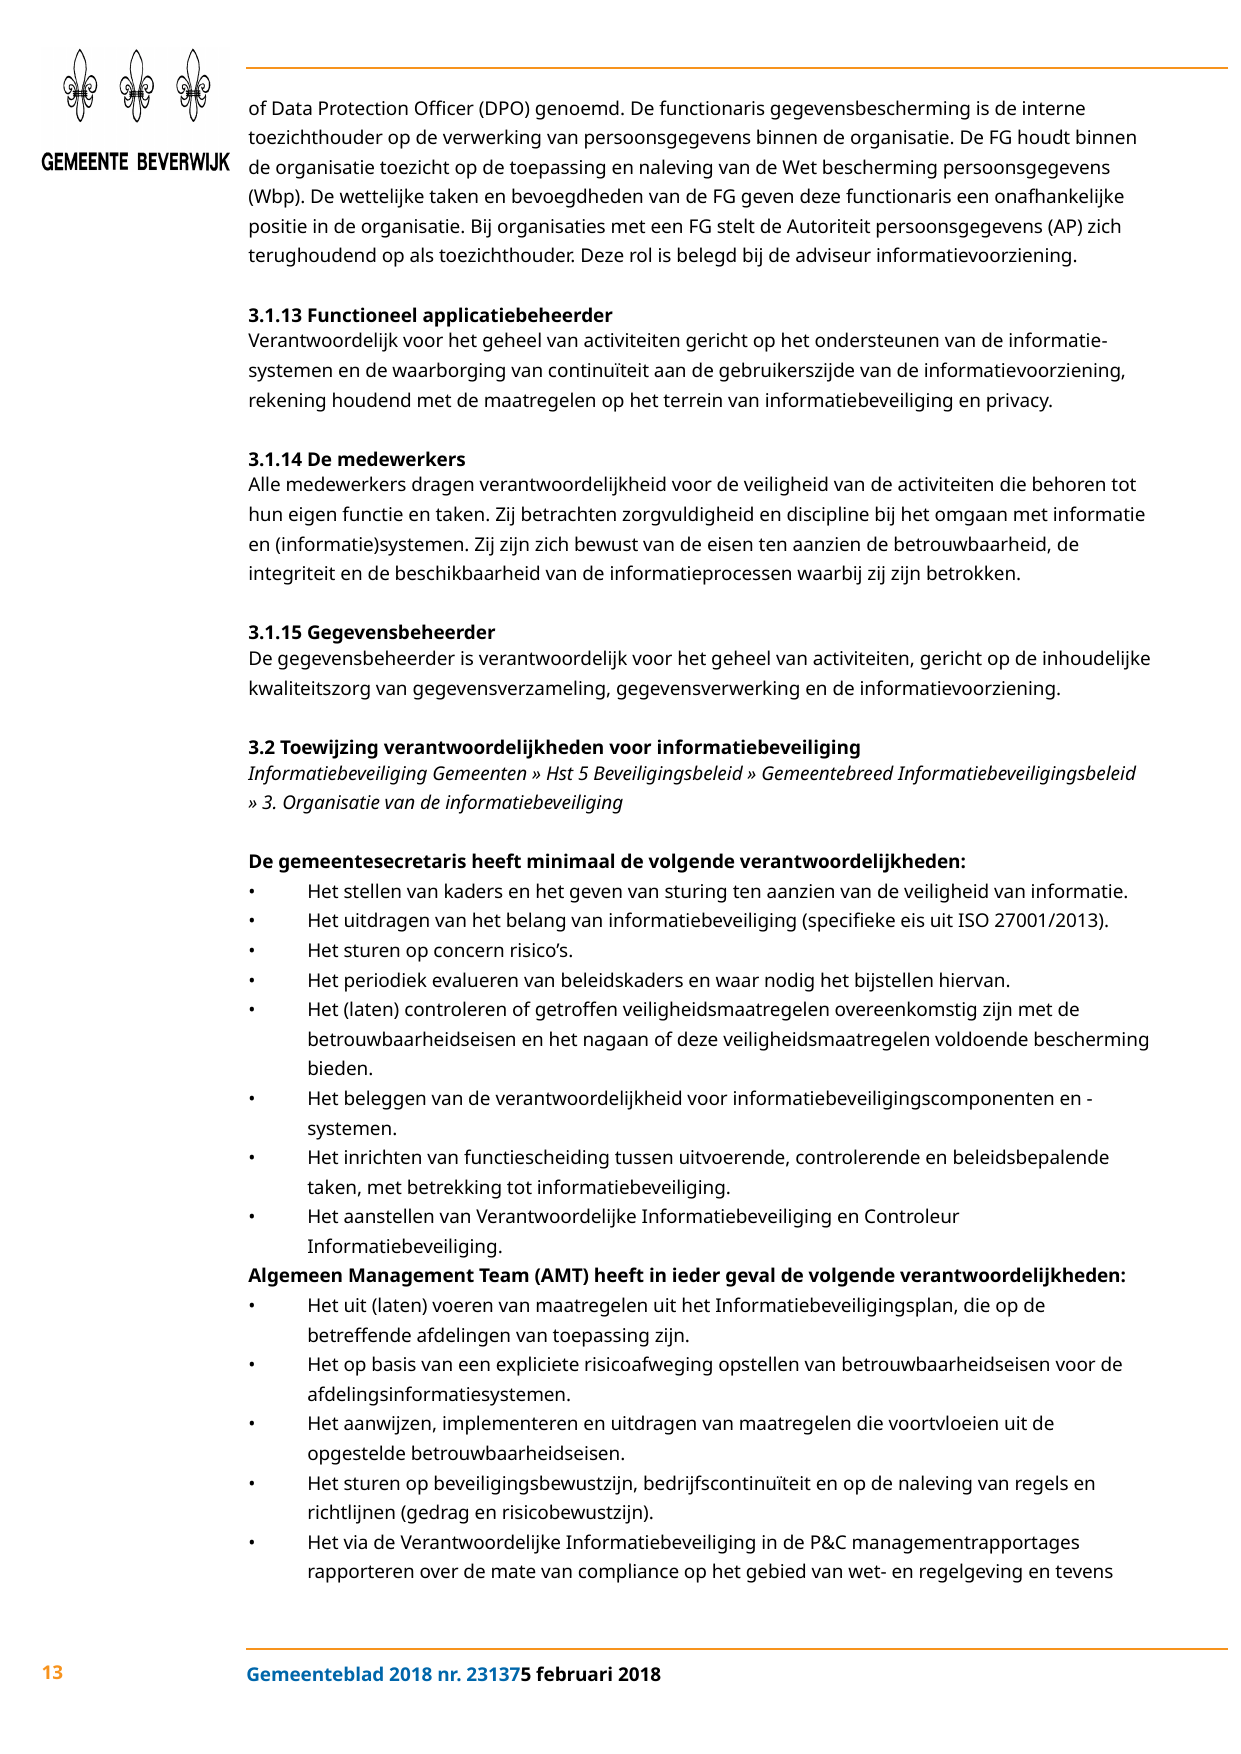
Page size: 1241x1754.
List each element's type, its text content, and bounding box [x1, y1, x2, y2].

picture [41, 47, 231, 172]
text Alle medewerkers dragen verantwoordelijkheid voor de veiligheid van de activiteiten die behoren tot hun eigen functie en taken. Zij betrachten zorgvuldigheid en discipline bij het omgaan met informatie en (informatie)systemen. Zij zijn zich bewust van de eisen ten aanzien de betrouwbaarheid, de integriteit en de beschikbaarheid van de informatieprocessen waarbij zij zijn betrokken. [248, 472, 1152, 586]
text 3.2 Toewijzing verantwoordelijkheden voor informatiebeveiliging [248, 734, 1152, 760]
text De gegevensbeheerder is verantwoordelijk voor het geheel van activiteiten, gericht op de inhoudelijke kwaliteitszorg van gegevensverzameling, gegevensverwerking en de informatievoorziening. [248, 645, 1152, 701]
list Het (laten) controleren of getroffen veiligheidsmaatregelen overeenkomstig zijn met de betrouwbaarheidseisen en het nagaan of deze veiligheidsmaatregelen voldoende bescherming bieden. [248, 996, 1152, 1081]
text Algemeen Management Team (AMT) heeft in ieder geval de volgende verantwoordelijkheden: [248, 1263, 1152, 1288]
list Het periodiek evalueren van beleidskaders en waar nodig het bijstellen hiervan. [248, 967, 1152, 993]
list Het inrichten van functiescheiding tussen uitvoerende, controlerende en beleidsbepalende taken, met betrekking tot informatiebeveiliging. [248, 1144, 1152, 1200]
list Het aanwijzen, implementeren en uitdragen van maatregelen die voortvloeien uit de opgestelde betrouwbaarheidseisen. [248, 1411, 1152, 1466]
text 3.1.15 Gegevensbeheerder [248, 619, 1152, 645]
text 3.1.13 Functioneel applicatiebeheerder [248, 302, 1152, 328]
list Het aanstellen van Verantwoordelijke Informatiebeveiliging en Controleur Informatiebeveiliging. [248, 1203, 1152, 1259]
list Het beleggen van de verantwoordelijkheid voor informatiebeveiligingscomponenten en -systemen. [248, 1085, 1152, 1141]
list Het stellen van kaders en het geven van sturing ten aanzien van de veiligheid van informatie. [248, 878, 1152, 904]
text of Data Protection Officer (DPO) genoemd. De functionaris gegevensbescherming is de interne toezichthouder op de verwerking van persoonsgegevens binnen de organisatie. De FG houdt binnen de organisatie toezicht op de toepassing en naleving van de Wet bescherming persoonsgegevens (Wbp). De wettelijke taken en bevoegdheden van de FG geven deze functionaris een onafhankelijke positie in de organisatie. Bij organisaties met een FG stelt de Autoriteit persoonsgegevens (AP) zich terughoudend op als toezichthouder. Deze rol is belegd bij de adviseur informatievoorziening. [248, 95, 1152, 268]
list Het sturen op beveiligingsbewustzijn, bedrijfscontinuïteit en op de naleving van regels en richtlijnen (gedrag en risicobewustzijn). [248, 1470, 1152, 1525]
text De gemeentesecretaris heeft minimaal de volgende verantwoordelijkheden: [248, 848, 1152, 874]
list Het op basis van een expliciete risicoafweging opstellen van betrouwbaarheidseisen voor de afdelingsinformatiesystemen. [248, 1351, 1152, 1407]
text 3.1.14 De medewerkers [248, 446, 1152, 472]
list Het uit (laten) voeren van maatregelen uit het Informatiebeveiligingsplan, die op de betreffende afdelingen van toepassing zijn. [248, 1292, 1152, 1348]
text Verantwoordelijk voor het geheel van activiteiten gericht op het ondersteunen van de informatie­systemen en de waarborging van continuïteit aan de gebruikerszijde van de informatie­voorziening, rekening houdend met de maatregelen op het terrein van informatiebeveiliging en privacy. [248, 328, 1152, 412]
list Het sturen op concern risico’s. [248, 937, 1152, 963]
text Informatiebeveiliging Gemeenten » Hst 5 Beveiligingsbeleid » Gemeentebreed Informatiebeveiligingsbeleid » 3. Organisatie van de informatiebeveiliging [248, 760, 1152, 815]
list Het via de Verantwoordelijke Informatiebeveiliging in de P&C managementrapportages rapporteren over de mate van compliance op het gebied van wet- en regelgeving en tevens [248, 1529, 1152, 1584]
list Het uitdragen van het belang van informatiebeveiliging (specifieke eis uit ISO 27001/2013). [248, 908, 1152, 933]
